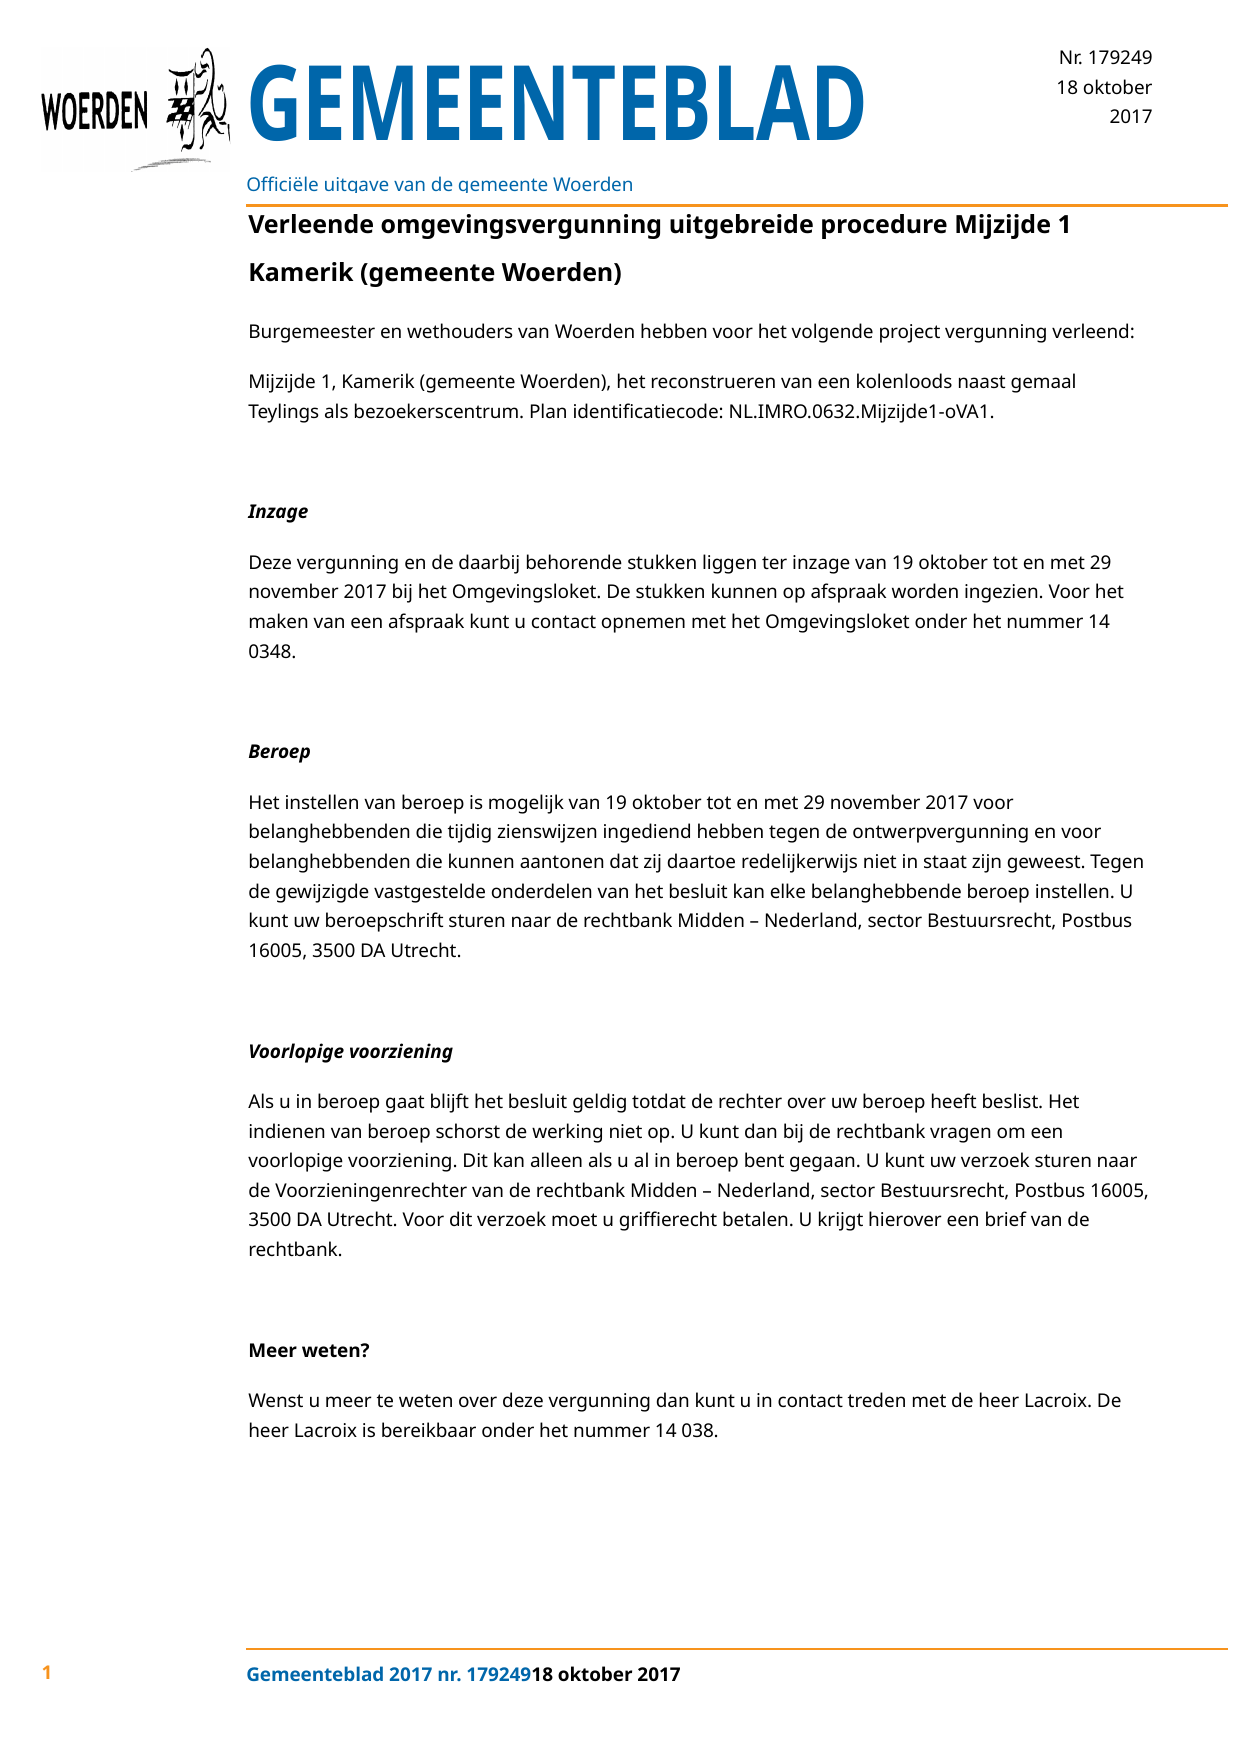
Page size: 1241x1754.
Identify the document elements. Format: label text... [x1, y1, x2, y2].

text Deze vergunning en de daarbij behorende stukken liggen ter inzage van 19 oktober tot en met 29 november 2017 bij het Omgevingsloket. De stukken kunnen op afspraak worden ingezien. Voor het maken van een afspraak kunt u contact opnemen met het Omgevingsloket onder het nummer 14 0348. [248, 549, 1152, 664]
text Inzage [248, 499, 1152, 524]
text Verleende omgevingsvergunning uitgebreide procedure Mijzijde 1 Kamerik (gemeente Woerden) [248, 207, 1152, 288]
text Mijzijde 1, Kamerik (gemeente Woerden), het reconstrueren van een kolenloods naast gemaal Teylings als bezoekerscentrum. Plan identificatiecode: NL.IMRO.0632.Mijzijde1-oVA1. [248, 368, 1152, 424]
picture [41, 47, 231, 172]
text Burgemeester en wethouders van Woerden hebben voor het volgende project vergunning verleend: [248, 318, 1152, 344]
text Voorlopige voorziening [248, 1038, 1152, 1064]
text Meer weten? [248, 1337, 1152, 1363]
text Beroep [248, 739, 1152, 764]
text Wenst u meer te weten over deze vergunning dan kunt u in contact treden met de heer Lacroix. De heer Lacroix is bereikbaar onder het nummer 14 038. [248, 1387, 1152, 1443]
text Het instellen van beroep is mogelijk van 19 oktober tot en met 29 november 2017 voor belanghebbenden die tijdig zienswijzen ingediend hebben tegen de ontwerpvergunning en voor belanghebbenden die kunnen aantonen dat zij daartoe redelijkerwijs niet in staat zijn geweest. Tegen de gewijzigde vastgestelde onderdelen van het besluit kan elke belanghebbende beroep instellen. U kunt uw beroepschrift sturen naar de rechtbank Midden – Nederland, sector Bestuursrecht, Postbus 16005, 3500 DA Utrecht. [248, 789, 1152, 963]
text Als u in beroep gaat blijft het besluit geldig totdat de rechter over uw beroep heeft beslist. Het indienen van beroep schorst de werking niet op. U kunt dan bij de rechtbank vragen om een voorlopige voorziening. Dit kan alleen als u al in beroep bent gegaan. U kunt uw verzoek sturen naar de Voorzieningenrechter van de rechtbank Midden – Nederland, sector Bestuursrecht, Postbus 16005, 3500 DA Utrecht. Voor dit verzoek moet u griffierecht betalen. U krijgt hierover een brief van de rechtbank. [248, 1088, 1152, 1262]
